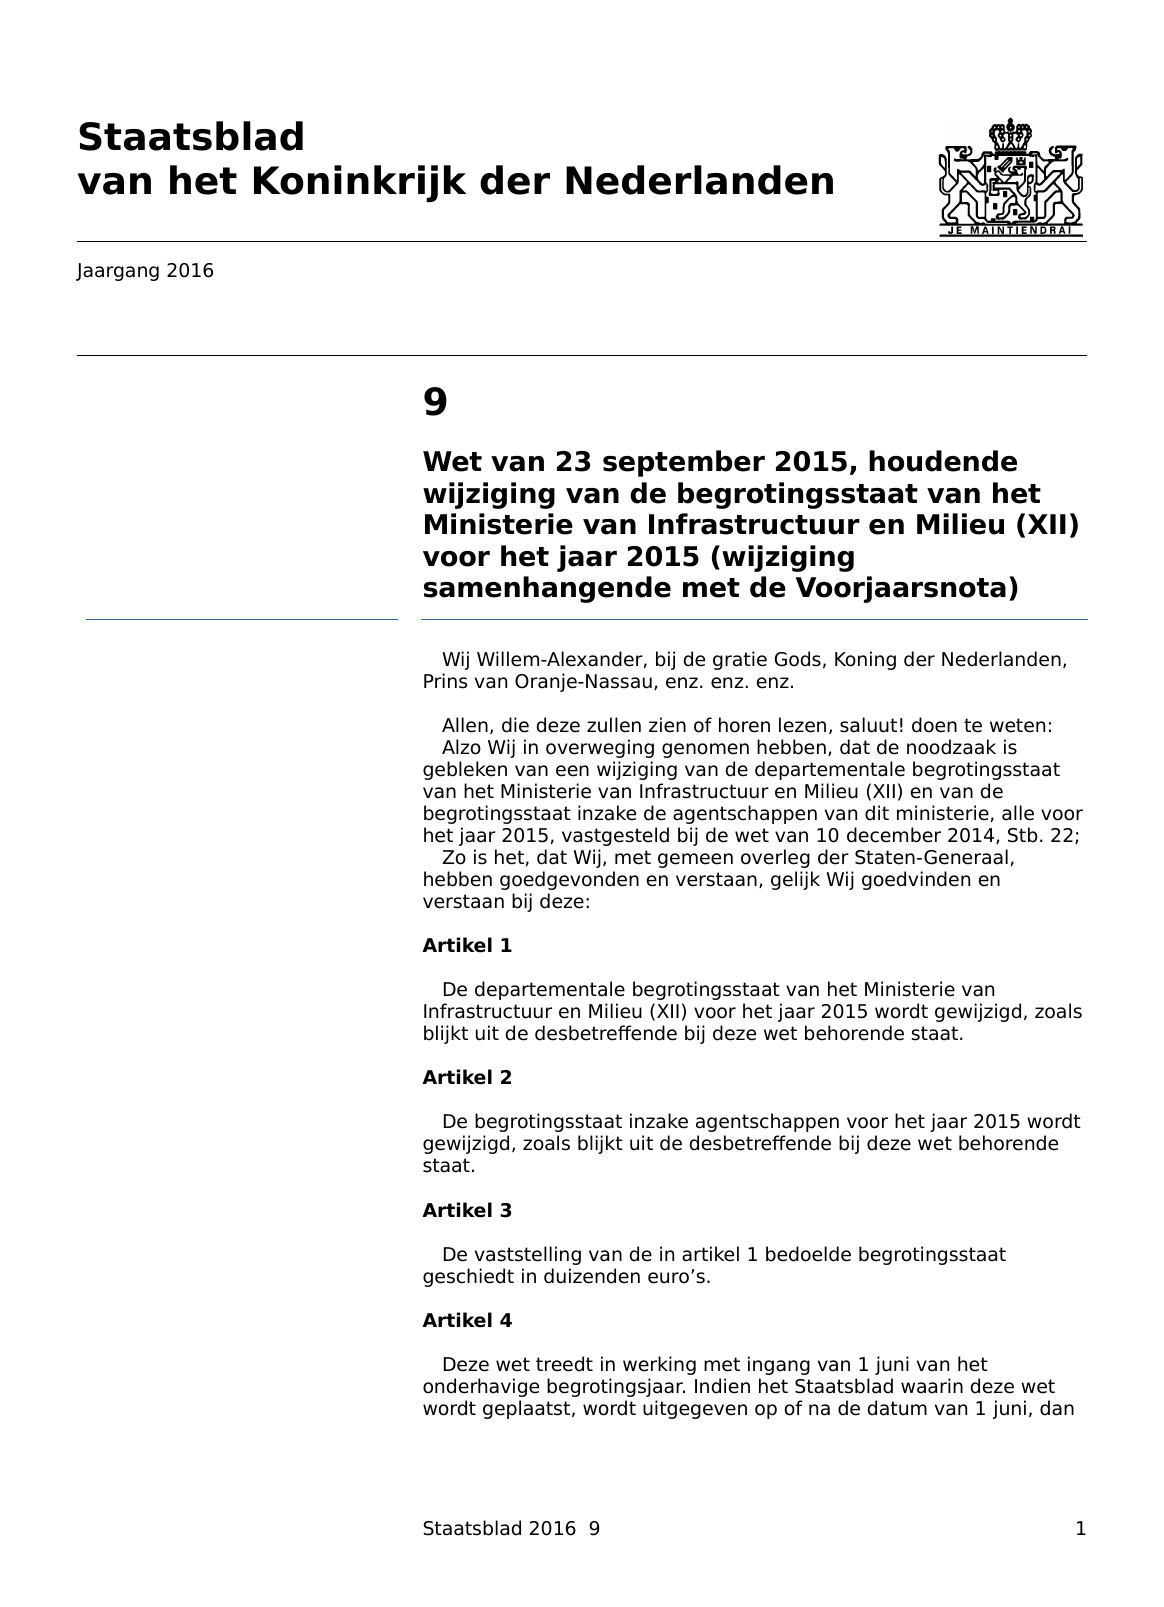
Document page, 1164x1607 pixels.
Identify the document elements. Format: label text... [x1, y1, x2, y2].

table_header [886, 100, 1087, 241]
table_header Staatsblad van het Koninkrijk der Nederlanden [77, 100, 886, 241]
subtitle Artikel 2 [422, 1067, 1087, 1089]
text De vaststelling van de in artikel 1 bedoelde begrotingsstaat geschiedt in duizenden euro’s. [422, 1244, 1087, 1288]
subtitle Artikel 4 [422, 1310, 1087, 1332]
subtitle Artikel 1 [422, 935, 1087, 957]
text Deze wet treedt in werking met ingang van 1 juni van het onderhavige begrotingsjaar. Indien het Staatsblad waarin deze wet wordt geplaatst, wordt uitgegeven op of na de datum van 1 juni, dan [422, 1354, 1087, 1420]
picture [936, 115, 1087, 240]
text De departementale begrotingsstaat van het Ministerie van Infrastructuur en Milieu (XII) voor het jaar 2015 wordt gewijzigd, zoals blijkt uit de desbetreffende bij deze wet behorende staat. [422, 979, 1087, 1045]
text Zo is het, dat Wij, met gemeen overleg der Staten-Generaal, hebben goedgevonden en verstaan, gelijk Wij goedvinden en verstaan bij deze: [422, 847, 1087, 913]
subtitle Artikel 3 [422, 1199, 1087, 1221]
text Alzo Wij in overweging genomen hebben, dat de noodzaak is gebleken van een wijziging van de departementale begrotingsstaat van het Ministerie van Infrastructuur en Milieu (XII) en van de begrotingsstaat inzake de agentschappen van dit ministerie, alle voor het jaar 2015, vastgesteld bij de wet van 10 december 2014, Stb. 22; [422, 737, 1087, 847]
table_cell Jaargang 2016 [77, 242, 1087, 355]
text De begrotingsstaat inzake agentschappen voor het jaar 2015 wordt gewijzigd, zoals blijkt uit de desbetreffende bij deze wet behorende staat. [422, 1111, 1087, 1177]
subtitle 9 [422, 381, 1087, 424]
text Wij Willem-Alexander, bij de gratie Gods, Koning der Nederlanden, Prins van Oranje-Nassau, enz. enz. enz. [422, 649, 1087, 693]
text Wet van 23 september 2015, houdende wijziging van de begrotingsstaat van het Ministerie van Infrastructuur en Milieu (XII) voor het jaar 2015 (wijziging samenhangende met de Voorjaarsnota) [422, 447, 1087, 604]
text Allen, die deze zullen zien of horen lezen, saluut! doen te weten: [422, 715, 1087, 737]
